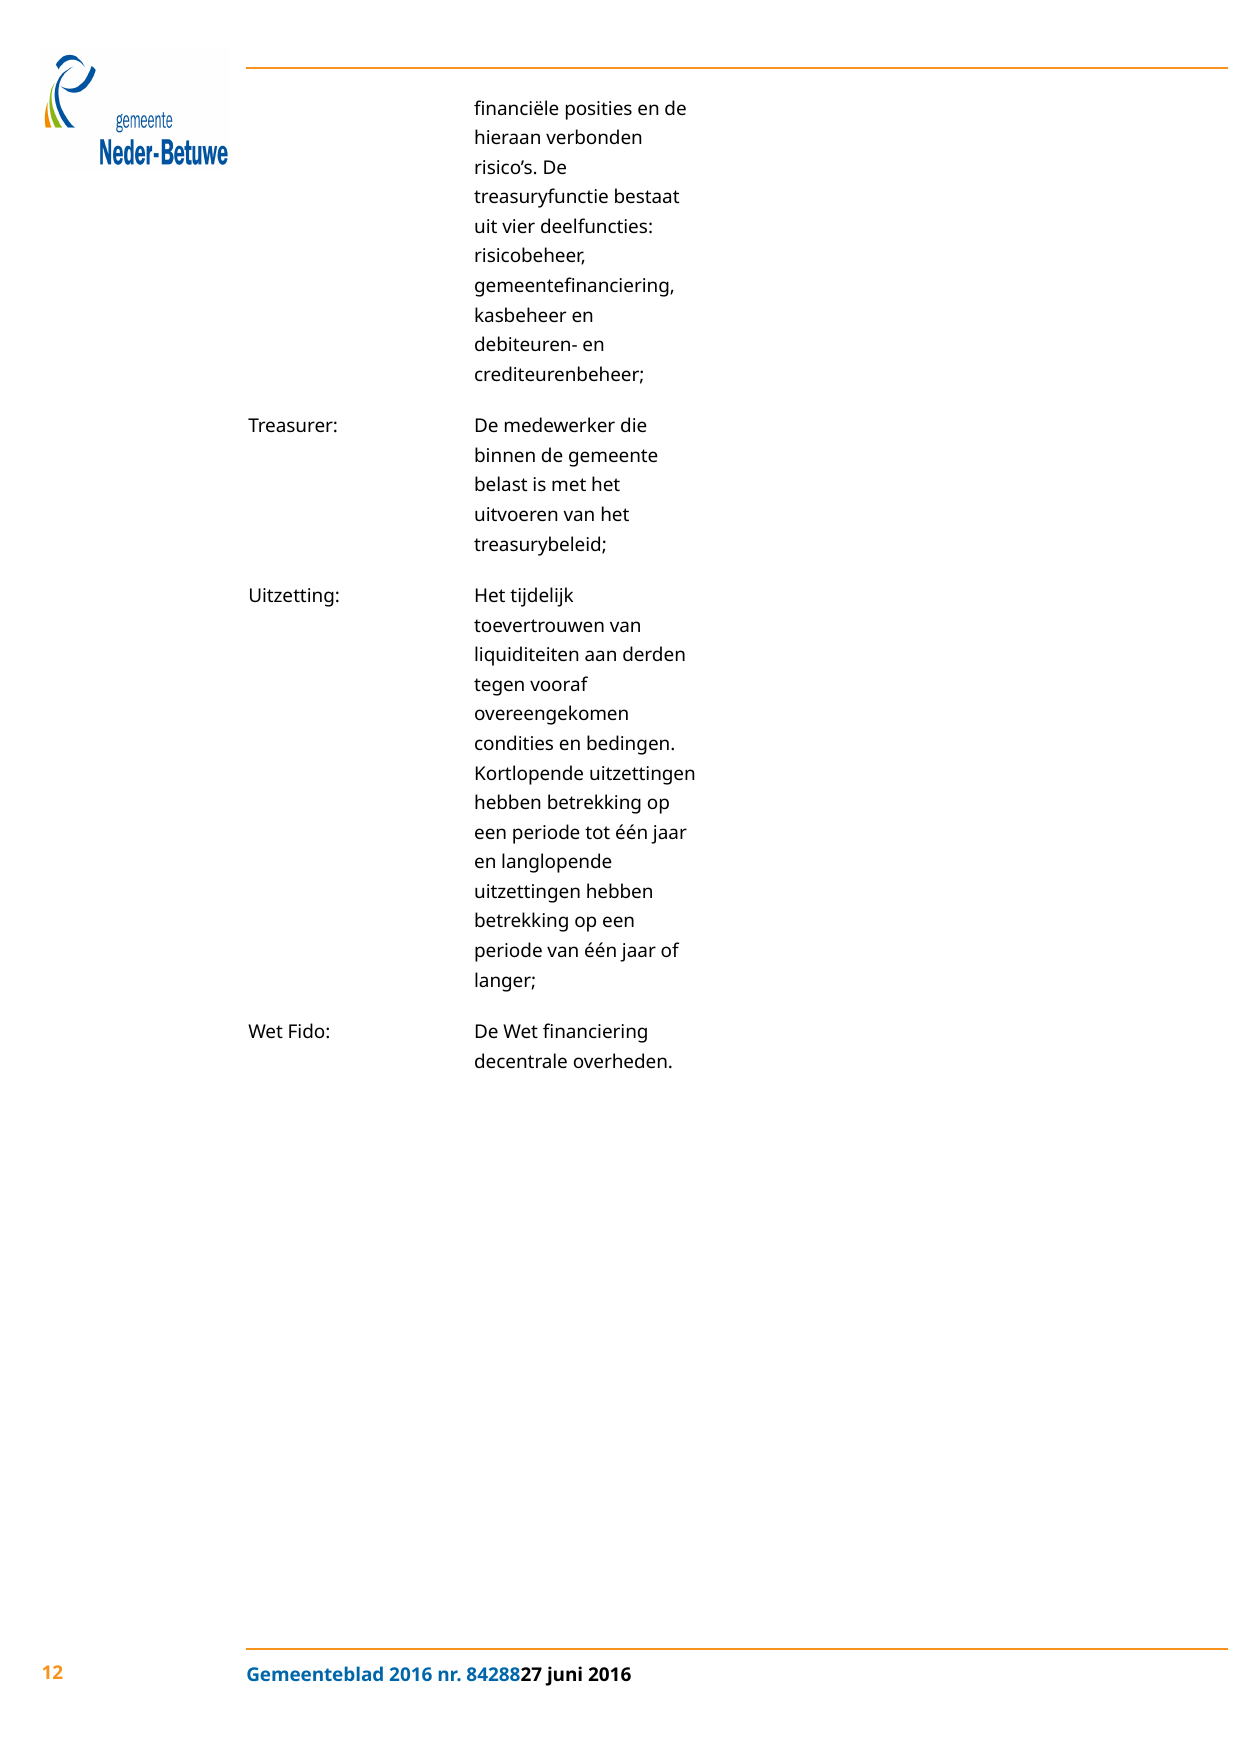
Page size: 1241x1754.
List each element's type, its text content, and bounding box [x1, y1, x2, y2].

table_cell De medewerker die binnen de gemeente belast is met het uitvoeren van het treasurybeleid; [474, 413, 700, 557]
table_cell [248, 387, 474, 412]
table_cell [474, 557, 700, 582]
table_cell Het tijdelijk toevertrouwen van liquiditeiten aan derden tegen vooraf overeengekomen condities en bedingen. Kortlopende uitzettingen hebben betrekking op een periode tot één jaar en langlopende uitzettingen hebben betrekking op een periode van één jaar of langer; [474, 582, 700, 993]
table_cell [248, 95, 474, 387]
table_cell Uitzetting: [248, 582, 474, 993]
table_cell [248, 993, 474, 1018]
table_cell [474, 993, 700, 1018]
table_cell Wet Fido: [248, 1018, 474, 1074]
table_cell Treasurer: [248, 413, 474, 557]
table_cell [474, 387, 700, 412]
table_cell financiële posities en de hieraan verbonden risico’s. De treasuryfunctie bestaat uit vier deelfuncties: risicobeheer, gemeentefinanciering, kasbeheer en debiteuren- en crediteurenbeheer; [474, 95, 700, 387]
table_cell [248, 557, 474, 582]
picture [41, 47, 231, 172]
table_cell De Wet financiering decentrale overheden. [474, 1018, 700, 1074]
